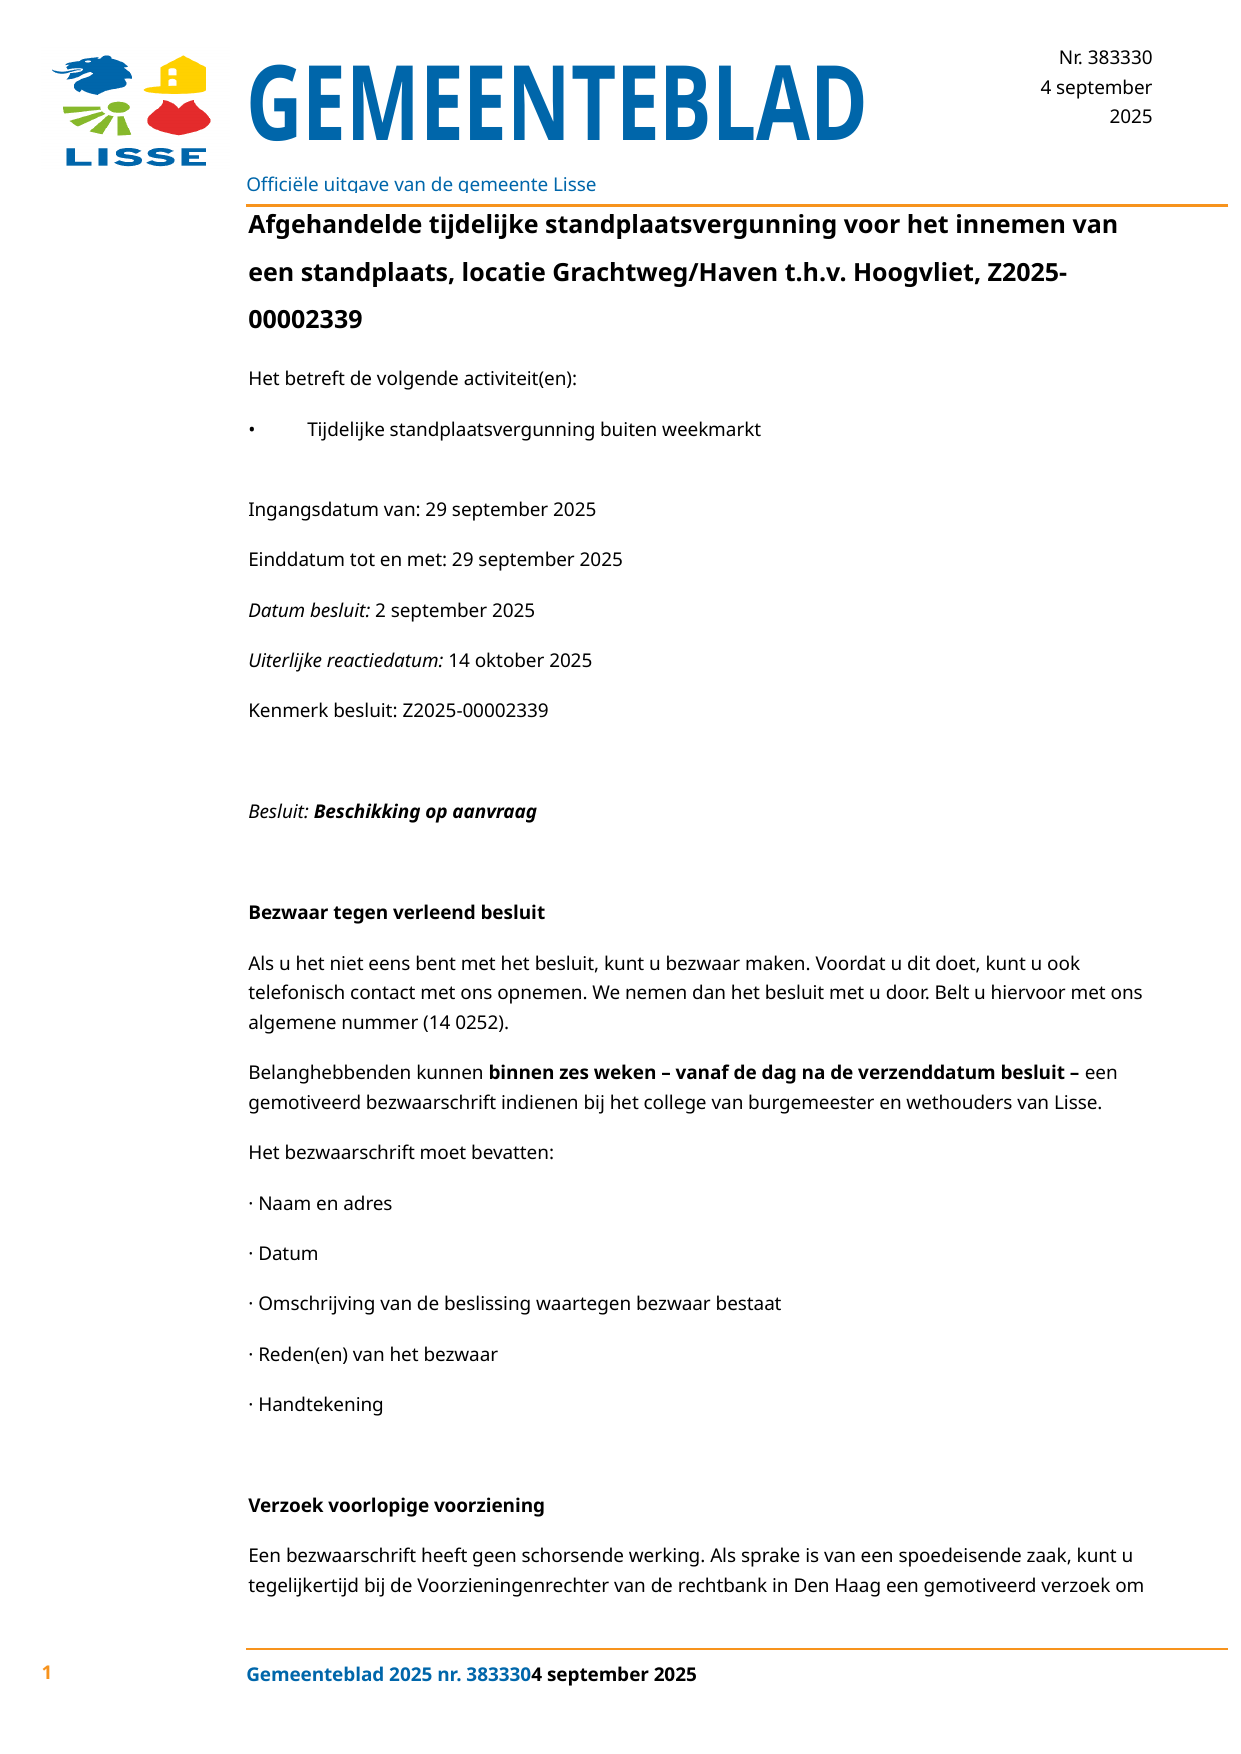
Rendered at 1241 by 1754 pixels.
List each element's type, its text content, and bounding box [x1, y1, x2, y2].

text Uiterlijke reactiedatum: 14 oktober 2025 [248, 647, 1152, 673]
picture [41, 47, 231, 172]
text Een bezwaarschrift heeft geen schorsende werking. Als sprake is van een spoedeisende zaak, kunt u tegelijkertijd bij de Voorzieningenrechter van de rechtbank in Den Haag een gemotiveerd verzoek om [248, 1543, 1152, 1598]
text · Reden(en) van het bezwaar [248, 1341, 1152, 1367]
text Ingangsdatum van: 29 september 2025 [248, 496, 1152, 522]
text Verzoek voorlopige voorziening [248, 1492, 1152, 1518]
text · Omschrijving van de beslissing waartegen bezwaar bestaat [248, 1291, 1152, 1316]
text Belanghebbenden kunnen binnen zes weken – vanaf de dag na de verzenddatum besluit – een gemotiveerd bezwaarschrift indienen bij het college van burgemeester en wethouders van Lisse. [248, 1059, 1152, 1114]
text Datum besluit: 2 september 2025 [248, 597, 1152, 622]
text Bezwaar tegen verleend besluit [248, 899, 1152, 925]
text Besluit: Beschikking op aanvraag [248, 798, 1152, 824]
text Einddatum tot en met: 29 september 2025 [248, 546, 1152, 572]
text Als u het niet eens bent met het besluit, kunt u bezwaar maken. Voordat u dit doet, kunt u ook telefonisch contact met ons opnemen. We nemen dan het besluit met u door. Belt u hiervoor met ons algemene nummer (14 0252). [248, 950, 1152, 1034]
text · Naam en adres [248, 1190, 1152, 1215]
text · Handtekening [248, 1391, 1152, 1417]
text Het betreft de volgende activiteit(en): [248, 366, 1152, 391]
text Afgehandelde tijdelijke standplaatsvergunning voor het innemen van een standplaats, locatie Grachtweg/Haven t.h.v. Hoogvliet, Z2025-00002339 [248, 207, 1152, 336]
text Kenmerk besluit: Z2025-00002339 [248, 698, 1152, 723]
list Tijdelijke standplaatsvergunning buiten weekmarkt [248, 416, 1152, 442]
text · Datum [248, 1240, 1152, 1266]
text Het bezwaarschrift moet bevatten: [248, 1139, 1152, 1165]
